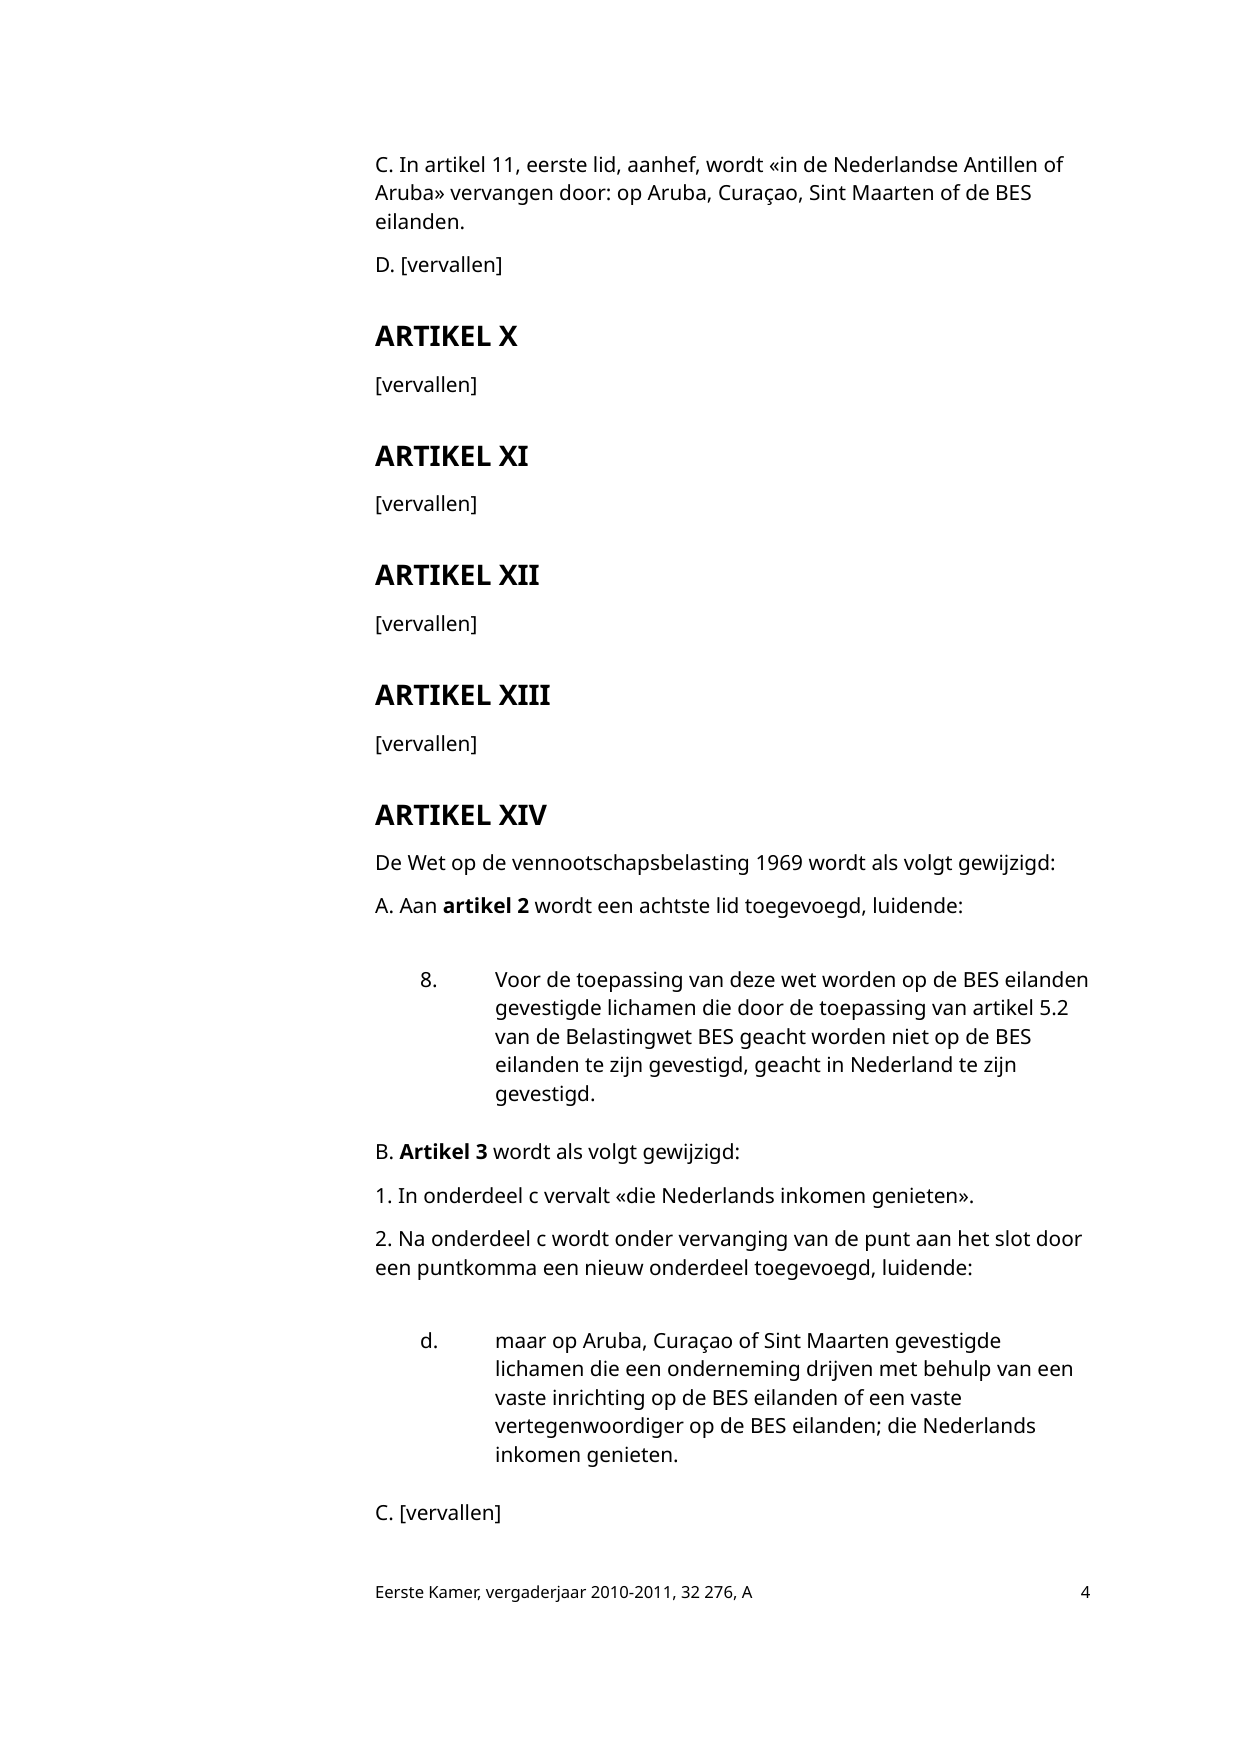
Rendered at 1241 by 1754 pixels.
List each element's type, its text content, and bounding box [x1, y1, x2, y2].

text 1. In onderdeel c vervalt «die Nederlands inkomen genieten». [375, 1181, 1090, 1209]
subtitle ARTIKEL XIV [375, 794, 1090, 833]
text De Wet op de vennootschapsbelasting 1969 wordt als volgt gewijzigd: [375, 848, 1090, 877]
list Voor de toepassing van deze wet worden op de BES eilanden gevestigde lichamen die door de toepassing van artikel 5.2 van de Belastingwet BES geacht worden niet op de BES eilanden te zijn gevestigd, geacht in Nederland te zijn gevestigd. [420, 965, 1090, 1107]
subtitle ARTIKEL XIII [375, 675, 1090, 714]
text B. Artikel 3 wordt als volgt gewijzigd: [375, 1137, 1090, 1166]
subtitle ARTIKEL X [375, 316, 1090, 355]
subtitle ARTIKEL XI [375, 436, 1090, 474]
text A. Aan artikel 2 wordt een achtste lid toegevoegd, luidende: [375, 892, 1090, 920]
text [vervallen] [375, 370, 1090, 398]
text [vervallen] [375, 489, 1090, 518]
text [vervallen] [375, 609, 1090, 637]
list maar op Aruba, Curaçao of Sint Maarten gevestigde lichamen die een onderneming drijven met behulp van een vaste inrichting op de BES eilanden of een vaste vertegenwoordiger op de BES eilanden; die Nederlands inkomen genieten. [420, 1326, 1090, 1468]
text D. [vervallen] [375, 250, 1090, 279]
subtitle ARTIKEL XII [375, 555, 1090, 594]
text [vervallen] [375, 729, 1090, 757]
text 2. Na onderdeel c wordt onder vervanging van de punt aan het slot door een puntkomma een nieuw onderdeel toegevoegd, luidende: [375, 1224, 1090, 1281]
text C. In artikel 11, eerste lid, aanhef, wordt «in de Nederlandse Antillen of Aruba» vervangen door: op Aruba, Curaçao, Sint Maarten of de BES eilanden. [375, 150, 1090, 235]
text C. [vervallen] [375, 1498, 1090, 1527]
